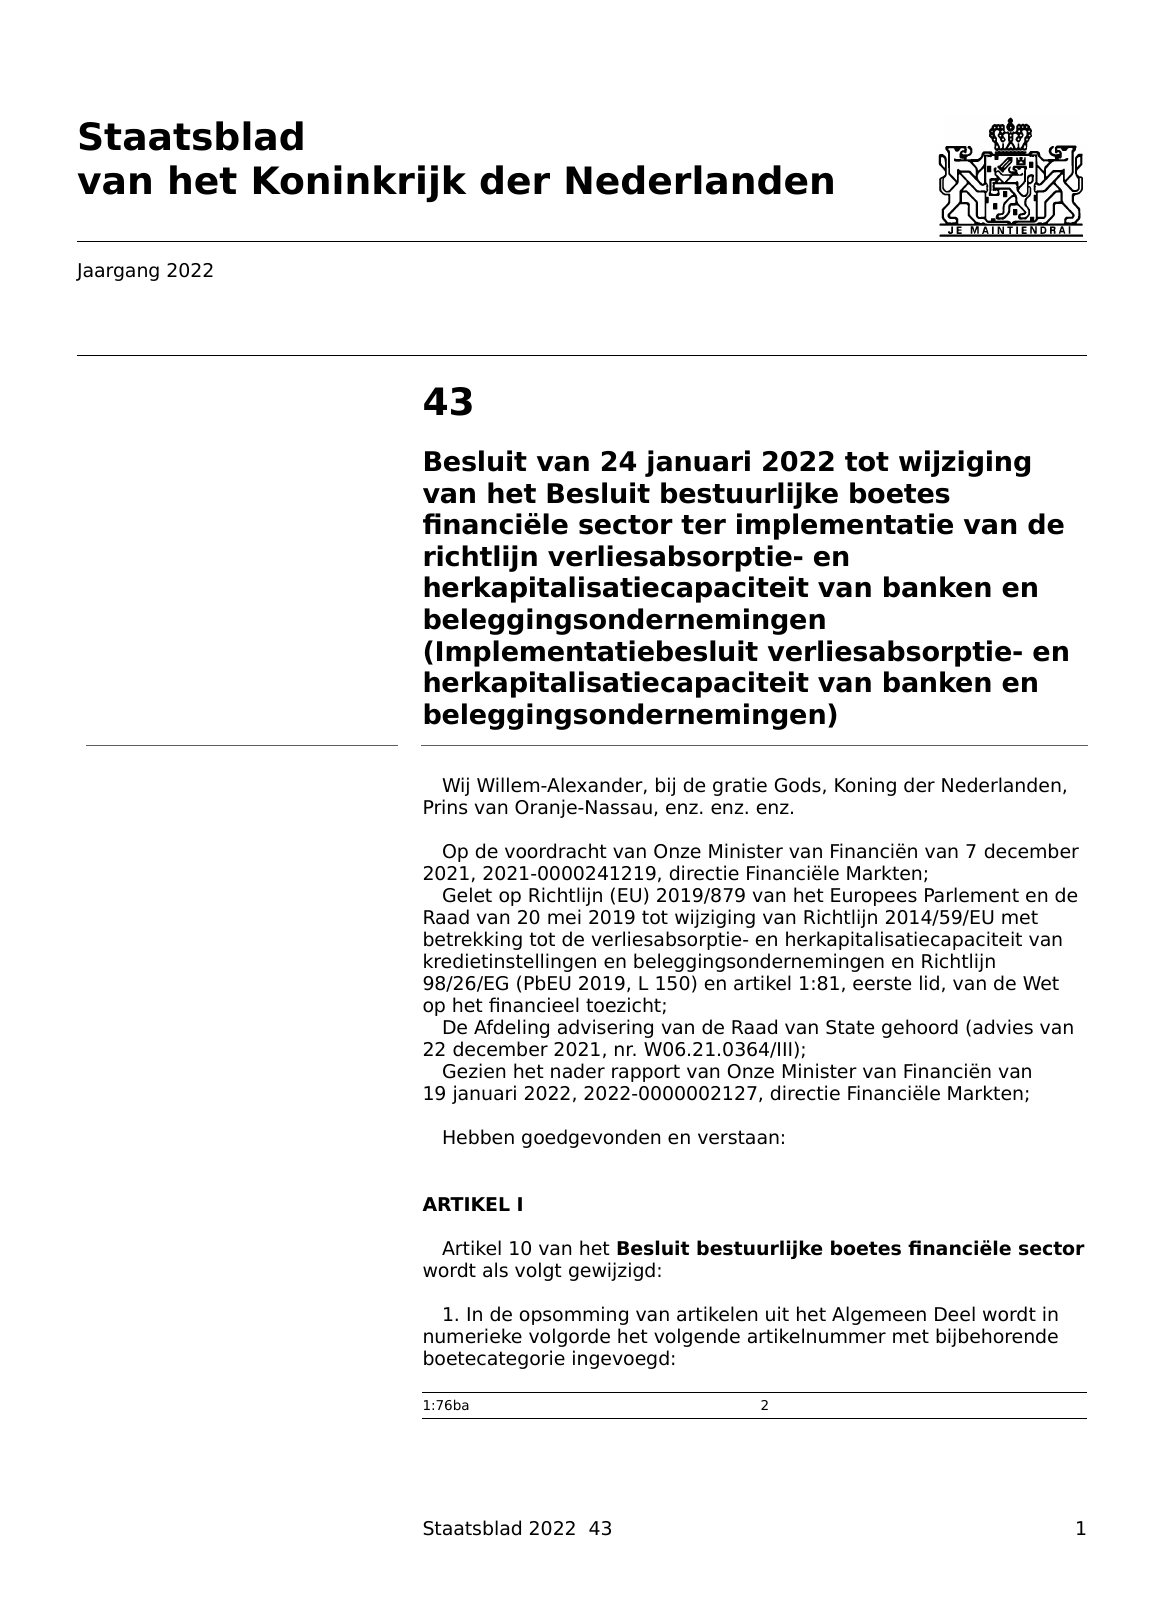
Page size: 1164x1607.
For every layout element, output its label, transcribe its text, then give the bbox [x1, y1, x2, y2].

table_cell Jaargang 2022 [77, 242, 1087, 355]
text De Afdeling advisering van de Raad van State gehoord (advies van 22 december 2021, nr. W06.21.0364/III); [422, 1017, 1087, 1061]
table_header [886, 100, 1087, 241]
text Op de voordracht van Onze Minister van Financiën van 7 december 2021, 2021-0000241219, directie Financiële Markten; [422, 841, 1087, 885]
subtitle ARTIKEL I [422, 1193, 1087, 1215]
subtitle 43 [422, 381, 1087, 424]
text Artikel 10 van het Besluit bestuurlijke boetes financiële sector wordt als volgt gewijzigd: [422, 1238, 1087, 1282]
text Gezien het nader rapport van Onze Minister van Financiën van 19 januari 2022, 2022-0000002127, directie Financiële Markten; [422, 1061, 1087, 1105]
text Wij Willem-Alexander, bij de gratie Gods, Koning der Nederlanden, Prins van Oranje-Nassau, enz. enz. enz. [422, 775, 1087, 819]
text 1. In de opsomming van artikelen uit het Algemeen Deel wordt in numerieke volgorde het volgende artikelnummer met bijbehorende boetecategorie ingevoegd: [422, 1304, 1087, 1370]
picture [936, 115, 1087, 240]
text Besluit van 24 januari 2022 tot wijziging van het Besluit bestuurlijke boetes financiële sector ter implementatie van de richtlijn verliesabsorptie- en herkapitalisatiecapaciteit van banken en beleggingsondernemingen (Implementatiebesluit verliesabsorptie- en herkapitalisatiecapaciteit van banken en beleggingsondernemingen) [422, 447, 1087, 731]
table_header 1:76ba [422, 1393, 754, 1418]
text Gelet op Richtlijn (EU) 2019/879 van het Europees Parlement en de Raad van 20 mei 2019 tot wijziging van Richtlijn 2014/59/EU met betrekking tot de verliesabsorptie- en herkapitalisatiecapaciteit van kredietinstellingen en beleggingsondernemingen en Richtlijn 98/26/EG (PbEU 2019, L 150) en artikel 1:81, eerste lid, van de Wet op het financieel toezicht; [422, 885, 1087, 1017]
text Hebben goedgevonden en verstaan: [422, 1127, 1087, 1149]
table_header Staatsblad van het Koninkrijk der Nederlanden [77, 100, 886, 241]
table_header 2 [754, 1393, 1087, 1418]
